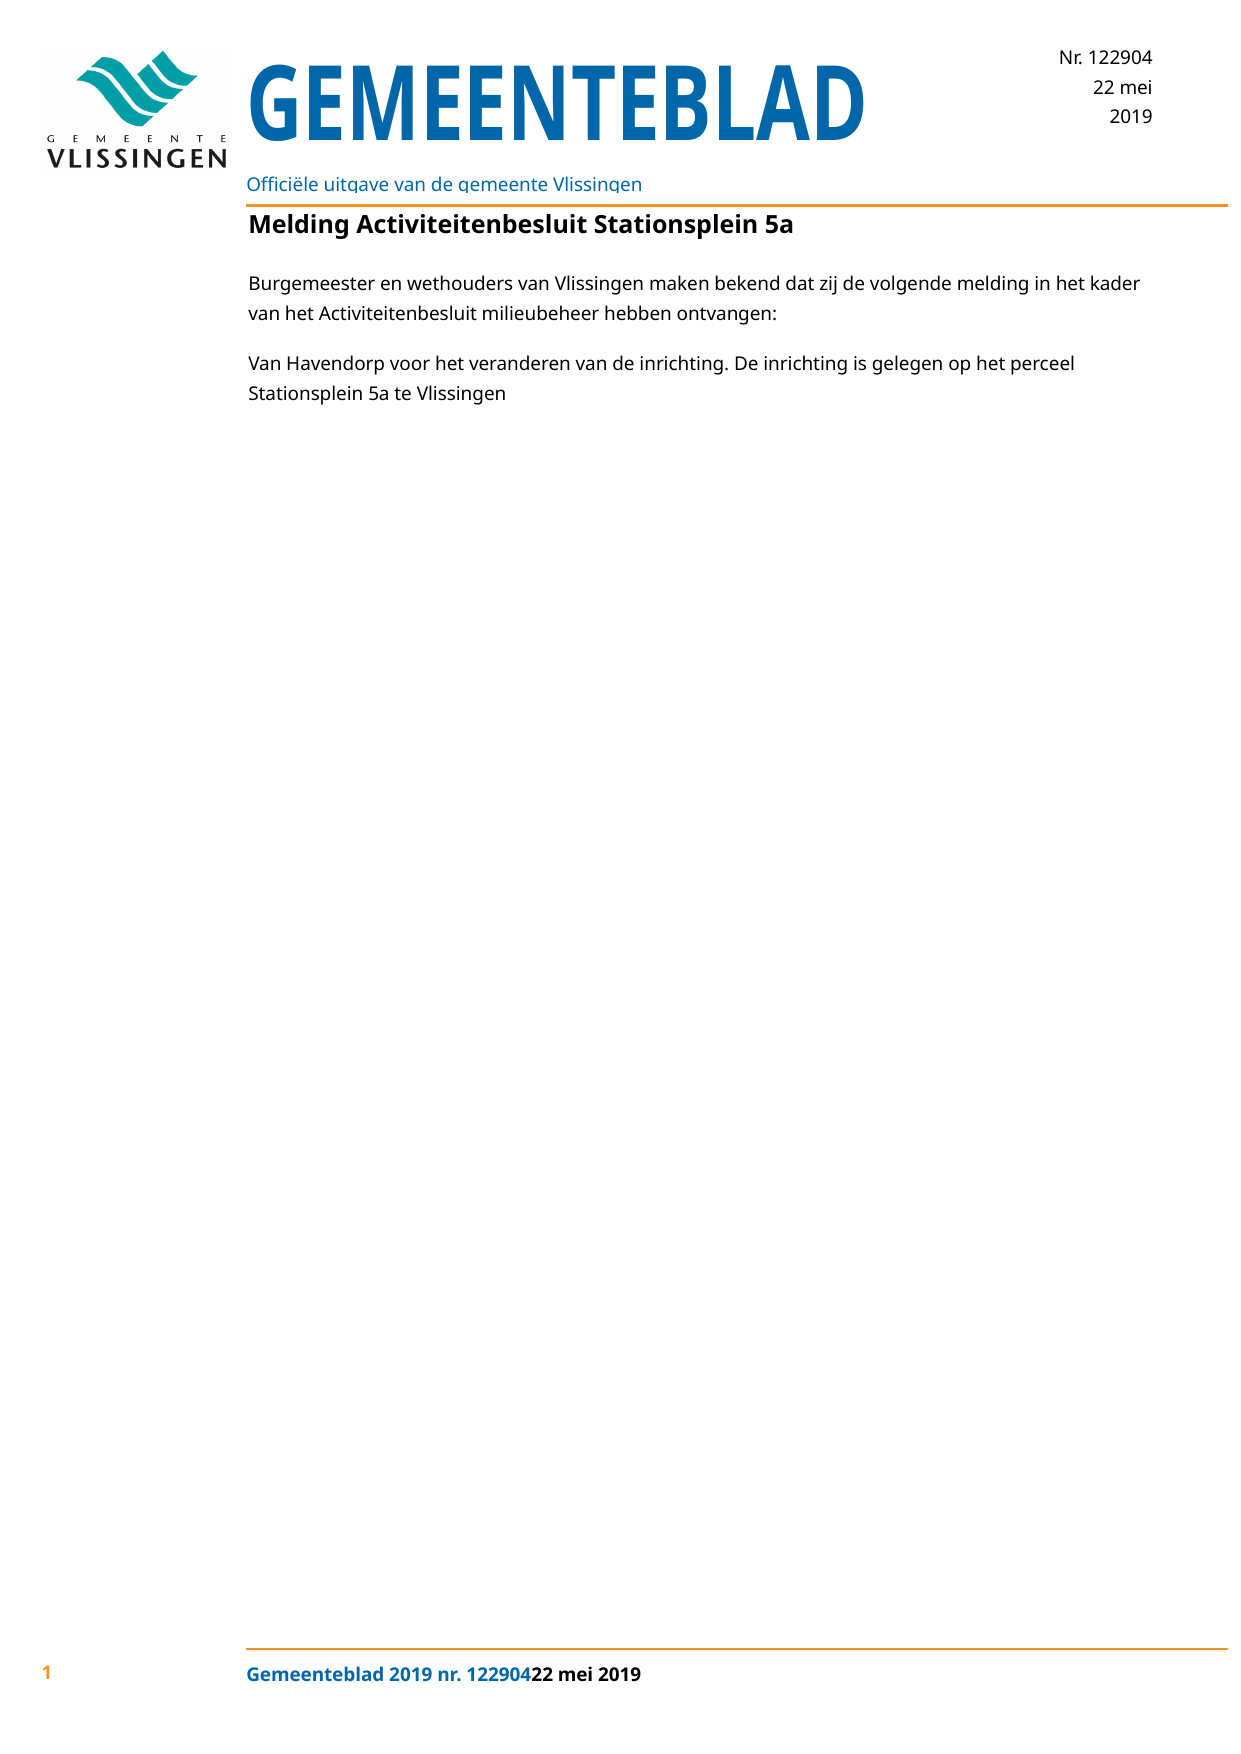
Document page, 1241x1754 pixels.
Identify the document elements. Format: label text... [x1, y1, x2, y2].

picture [41, 47, 231, 172]
text Burgemeester en wethouders van Vlissingen maken bekend dat zij de volgende melding in het kader van het Activiteitenbesluit milieubeheer hebben ontvangen: [248, 270, 1152, 326]
text Van Havendorp voor het veranderen van de inrichting. De inrichting is gelegen op het perceel Stationsplein 5a te Vlissingen [248, 350, 1152, 406]
text Melding Activiteitenbesluit Stationsplein 5a [248, 207, 1152, 241]
